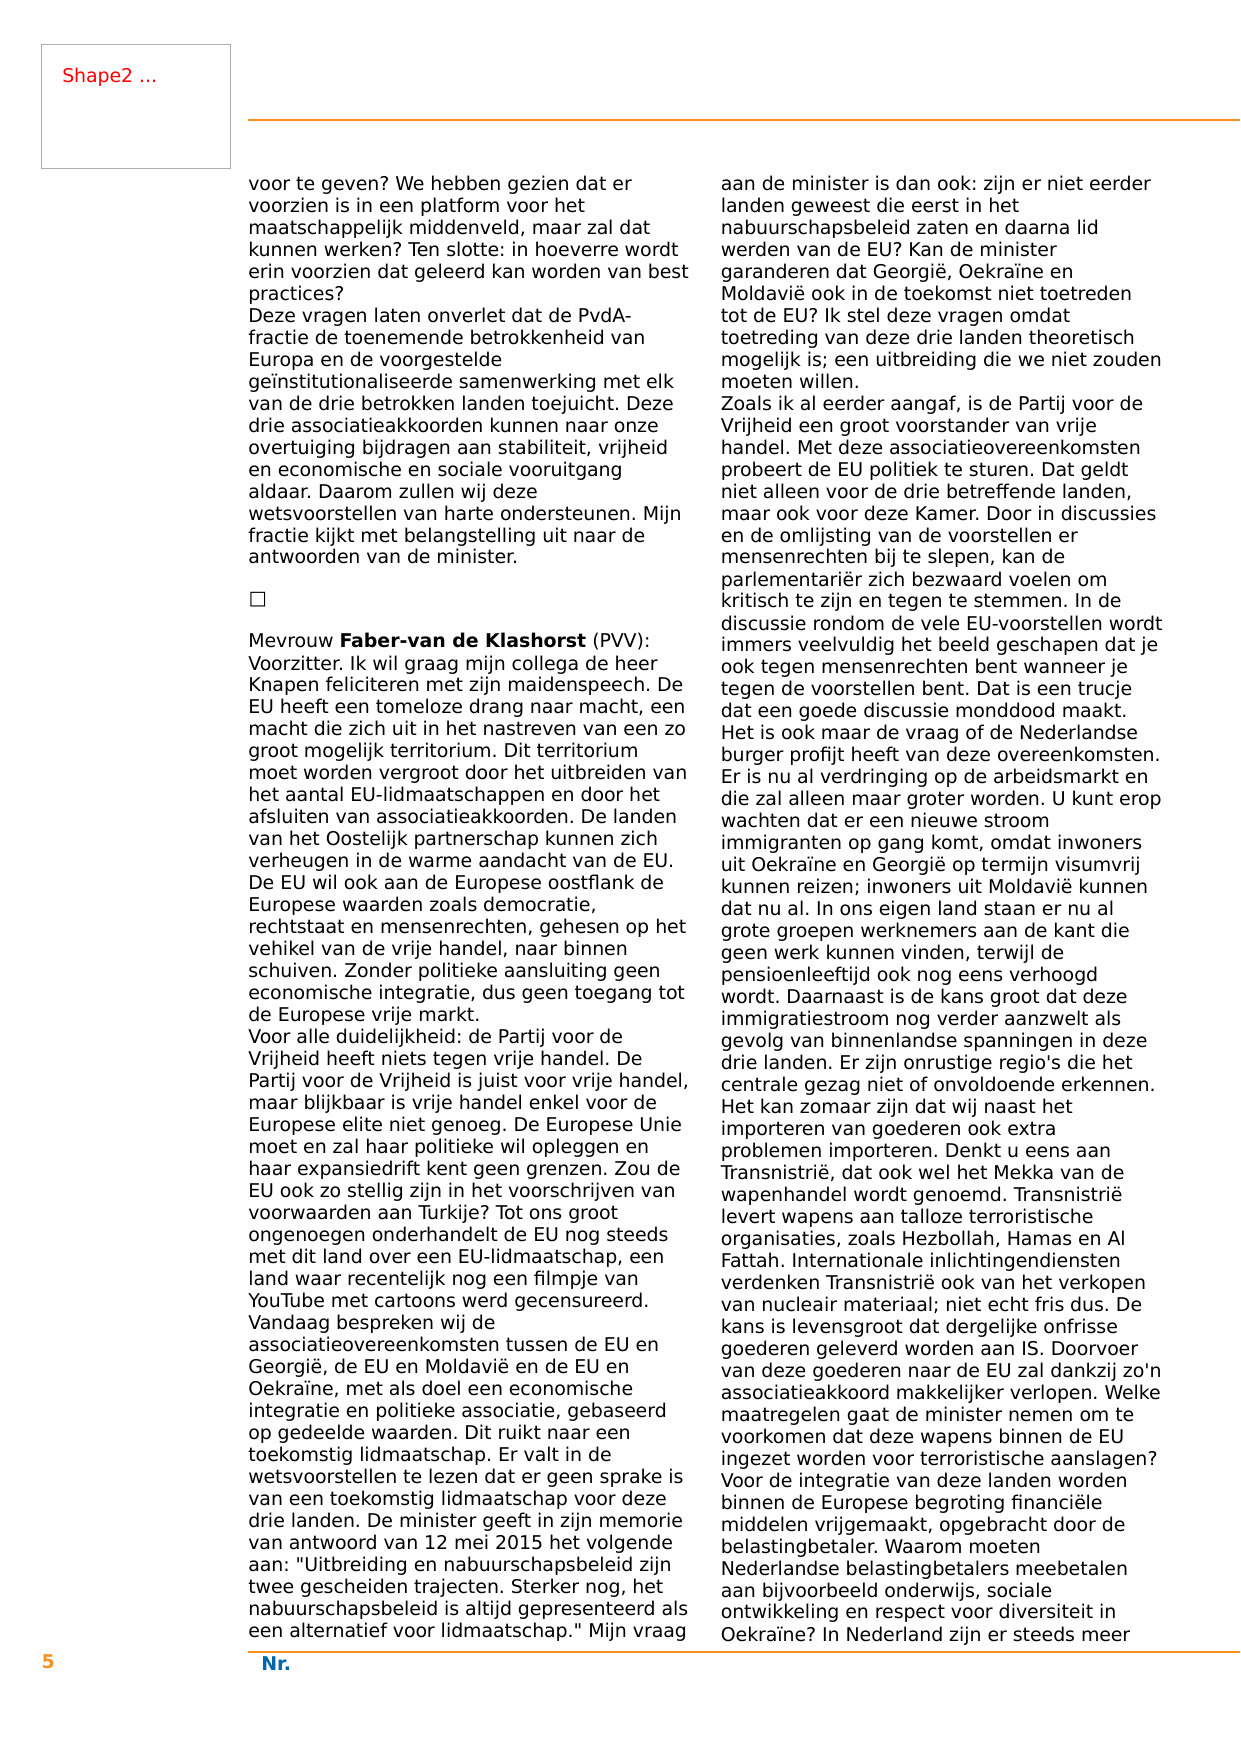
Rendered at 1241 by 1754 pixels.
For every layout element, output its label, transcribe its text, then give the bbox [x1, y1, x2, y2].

text Vandaag bespreken wij de associatieovereenkomsten tussen de EU en Georgië, de EU en Moldavië en de EU en Oekraïne, met als doel een economische integratie en politieke associatie, gebaseerd op gedeelde waarden. Dit ruikt naar een toekomstig lidmaatschap. Er valt in de wetsvoorstellen te lezen dat er geen sprake is van een toekomstig lidmaatschap voor deze drie landen. De minister geeft in zijn memorie van antwoord van 12 mei 2015 het volgende aan: "Uitbreiding en nabuurschapsbeleid zijn twee gescheiden trajecten. Sterker nog, het nabuurschapsbeleid is altijd gepresenteerd als een alternatief voor lidmaatschap." Mijn vraag [248, 1312, 691, 1641]
text ⬜ [248, 588, 691, 610]
text voor te geven? We hebben gezien dat er voorzien is in een platform voor het maatschappelijk middenveld, maar zal dat kunnen werken? Ten slotte: in hoeverre wordt erin voorzien dat geleerd kan worden van best practices? [248, 173, 691, 305]
text Voor alle duidelijkheid: de Partij voor de Vrijheid heeft niets tegen vrije handel. De Partij voor de Vrijheid is juist voor vrije handel, maar blijkbaar is vrije handel enkel voor de Europese elite niet genoeg. De Europese Unie moet en zal haar politieke wil opleggen en haar expansiedrift kent geen grenzen. Zou de EU ook zo stellig zijn in het voorschrijven van voorwaarden aan Turkije? Tot ons groot ongenoegen onderhandelt de EU nog steeds met dit land over een EU-lidmaatschap, een land waar recentelijk nog een filmpje van YouTube met cartoons werd gecensureerd. [248, 1026, 691, 1312]
text Voor de integratie van deze landen worden binnen de Europese begroting financiële middelen vrijgemaakt, opgebracht door de belastingbetaler. Waarom moeten Nederlandse belastingbetalers meebetalen aan bijvoorbeeld onderwijs, sociale ontwikkeling en respect voor diversiteit in Oekraïne? In Nederland zijn er steeds meer [721, 1469, 1163, 1645]
text Voorzitter. Ik wil graag mijn collega de heer Knapen feliciteren met zijn maidenspeech. De EU heeft een tomeloze drang naar macht, een macht die zich uit in het nastreven van een zo groot mogelijk territorium. Dit territorium moet worden vergroot door het uitbreiden van het aantal EU-lidmaatschappen en door het afsluiten van associatieakkoorden. De landen van het Oostelijk partnerschap kunnen zich verheugen in de warme aandacht van de EU. De EU wil ook aan de Europese oostflank de Europese waarden zoals democratie, rechtstaat en mensenrechten, gehesen op het vehikel van de vrije handel, naar binnen schuiven. Zonder politieke aansluiting geen economische integratie, dus geen toegang tot de Europese vrije markt. [248, 652, 691, 1026]
text Mevrouw Faber-van de Klashorst (PVV): [248, 630, 691, 652]
text aan de minister is dan ook: zijn er niet eerder landen geweest die eerst in het nabuurschapsbeleid zaten en daarna lid werden van de EU? Kan de minister garanderen dat Georgië, Oekraïne en Moldavië ook in de toekomst niet toetreden tot de EU? Ik stel deze vragen omdat toetreding van deze drie landen theoretisch mogelijk is; een uitbreiding die we niet zouden moeten willen. [721, 173, 1163, 393]
text Deze vragen laten onverlet dat de PvdA-fractie de toenemende betrokkenheid van Europa en de voorgestelde geïnstitutionaliseerde samenwerking met elk van de drie betrokken landen toejuicht. Deze drie associatieakkoorden kunnen naar onze overtuiging bijdragen aan stabiliteit, vrijheid en economische en sociale vooruitgang aldaar. Daarom zullen wij deze wetsvoorstellen van harte ondersteunen. Mijn fractie kijkt met belangstelling uit naar de antwoorden van de minister. [248, 305, 691, 568]
text Zoals ik al eerder aangaf, is de Partij voor de Vrijheid een groot voorstander van vrije handel. Met deze associatieovereenkomsten probeert de EU politiek te sturen. Dat geldt niet alleen voor de drie betreffende landen, maar ook voor deze Kamer. Door in discussies en de omlijsting van de voorstellen er mensenrechten bij te slepen, kan de parlementariër zich bezwaard voelen om kritisch te zijn en tegen te stemmen. In de discussie rondom de vele EU-voorstellen wordt immers veelvuldig het beeld geschapen dat je ook tegen mensenrechten bent wanneer je tegen de voorstellen bent. Dat is een trucje dat een goede discussie monddood maakt. [721, 393, 1163, 722]
text Het kan zomaar zijn dat wij naast het importeren van goederen ook extra problemen importeren. Denkt u eens aan Transnistrië, dat ook wel het Mekka van de wapenhandel wordt genoemd. Transnistrië levert wapens aan talloze terroristische organisaties, zoals Hezbollah, Hamas en Al Fattah. Internationale inlichtingendiensten verdenken Transnistrië ook van het verkopen van nucleair materiaal; niet echt fris dus. De kans is levensgroot dat dergelijke onfrisse goederen geleverd worden aan IS. Doorvoer van deze goederen naar de EU zal dankzij zo'n associatieakkoord makkelijker verlopen. Welke maatregelen gaat de minister nemen om te voorkomen dat deze wapens binnen de EU ingezet worden voor terroristische aanslagen? [721, 1096, 1163, 1469]
text Het is ook maar de vraag of de Nederlandse burger profijt heeft van deze overeenkomsten. Er is nu al verdringing op de arbeidsmarkt en die zal alleen maar groter worden. U kunt erop wachten dat er een nieuwe stroom immigranten op gang komt, omdat inwoners uit Oekraïne en Georgië op termijn visumvrij kunnen reizen; inwoners uit Moldavië kunnen dat nu al. In ons eigen land staan er nu al grote groepen werknemers aan de kant die geen werk kunnen vinden, terwijl de pensioenleeftijd ook nog eens verhoogd wordt. Daarnaast is de kans groot dat deze immigratiestroom nog verder aanzwelt als gevolg van binnenlandse spanningen in deze drie landen. Er zijn onrustige regio's die het centrale gezag niet of onvoldoende erkennen. [721, 722, 1163, 1096]
